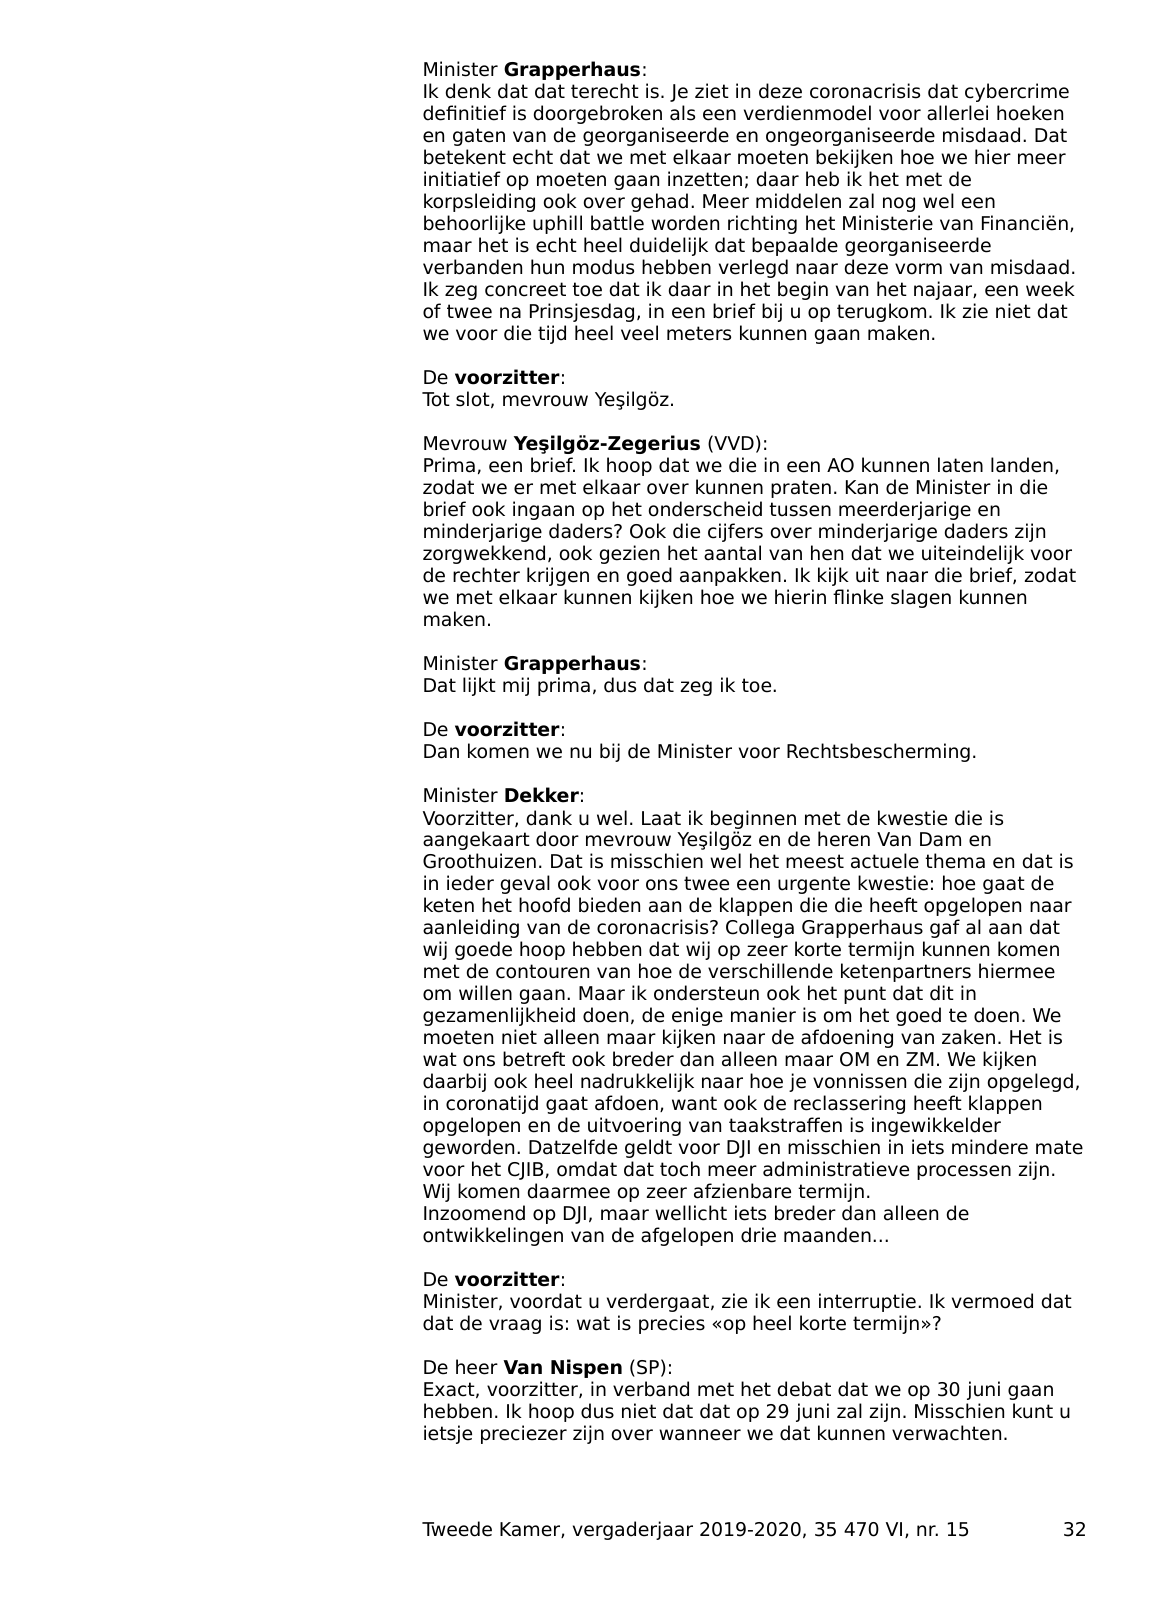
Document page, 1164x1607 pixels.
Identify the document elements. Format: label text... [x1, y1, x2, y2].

text Minister Grapperhaus: [422, 59, 1087, 81]
text De voorzitter: [422, 367, 1087, 389]
text Voorzitter, dank u wel. Laat ik beginnen met de kwestie die is aangekaart door mevrouw Yeşilgöz en de heren Van Dam en Groothuizen. Dat is misschien wel het meest actuele thema en dat is in ieder geval ook voor ons twee een urgente kwestie: hoe gaat de keten het hoofd bieden aan de klappen die die heeft opgelopen naar aanleiding van de coronacrisis? Collega Grapperhaus gaf al aan dat wij goede hoop hebben dat wij op zeer korte termijn kunnen komen met de contouren van hoe de verschillende ketenpartners hiermee om willen gaan. Maar ik ondersteun ook het punt dat dit in gezamenlijkheid doen, de enige manier is om het goed te doen. We moeten niet alleen maar kijken naar de afdoening van zaken. Het is wat ons betreft ook breder dan alleen maar OM en ZM. We kijken daarbij ook heel nadrukkelijk naar hoe je vonnissen die zijn opgelegd, in coronatijd gaat afdoen, want ook de reclassering heeft klappen opgelopen en de uitvoering van taakstraffen is ingewikkelder geworden. Datzelfde geldt voor DJI en misschien in iets mindere mate voor het CJIB, omdat dat toch meer administratieve processen zijn. Wij komen daarmee op zeer afzienbare termijn. [422, 807, 1087, 1203]
text Dan komen we nu bij de Minister voor Rechtsbescherming. [422, 741, 1087, 763]
text Mevrouw Yeşilgöz-Zegerius (VVD): [422, 433, 1087, 455]
text Ik denk dat dat terecht is. Je ziet in deze coronacrisis dat cybercrime definitief is doorgebroken als een verdienmodel voor allerlei hoeken en gaten van de georganiseerde en ongeorganiseerde misdaad. Dat betekent echt dat we met elkaar moeten bekijken hoe we hier meer initiatief op moeten gaan inzetten; daar heb ik het met de korpsleiding ook over gehad. Meer middelen zal nog wel een behoorlijke uphill battle worden richting het Ministerie van Financiën, maar het is echt heel duidelijk dat bepaalde georganiseerde verbanden hun modus hebben verlegd naar deze vorm van misdaad. Ik zeg concreet toe dat ik daar in het begin van het najaar, een week of twee na Prinsjesdag, in een brief bij u op terugkom. Ik zie niet dat we voor die tijd heel veel meters kunnen gaan maken. [422, 81, 1087, 345]
text Inzoomend op DJI, maar wellicht iets breder dan alleen de ontwikkelingen van de afgelopen drie maanden... [422, 1203, 1087, 1247]
text De voorzitter: [422, 1269, 1087, 1291]
text De heer Van Nispen (SP): [422, 1357, 1087, 1379]
text Prima, een brief. Ik hoop dat we die in een AO kunnen laten landen, zodat we er met elkaar over kunnen praten. Kan de Minister in die brief ook ingaan op het onderscheid tussen meerderjarige en minderjarige daders? Ook die cijfers over minderjarige daders zijn zorgwekkend, ook gezien het aantal van hen dat we uiteindelijk voor de rechter krijgen en goed aanpakken. Ik kijk uit naar die brief, zodat we met elkaar kunnen kijken hoe we hierin flinke slagen kunnen maken. [422, 455, 1087, 631]
text Dat lijkt mij prima, dus dat zeg ik toe. [422, 675, 1087, 697]
text Exact, voorzitter, in verband met het debat dat we op 30 juni gaan hebben. Ik hoop dus niet dat dat op 29 juni zal zijn. Misschien kunt u ietsje preciezer zijn over wanneer we dat kunnen verwachten. [422, 1379, 1087, 1445]
text Minister Dekker: [422, 785, 1087, 807]
text Tot slot, mevrouw Yeşilgöz. [422, 389, 1087, 411]
text Minister, voordat u verdergaat, zie ik een interruptie. Ik vermoed dat dat de vraag is: wat is precies «op heel korte termijn»? [422, 1291, 1087, 1335]
text Minister Grapperhaus: [422, 653, 1087, 675]
text De voorzitter: [422, 719, 1087, 741]
